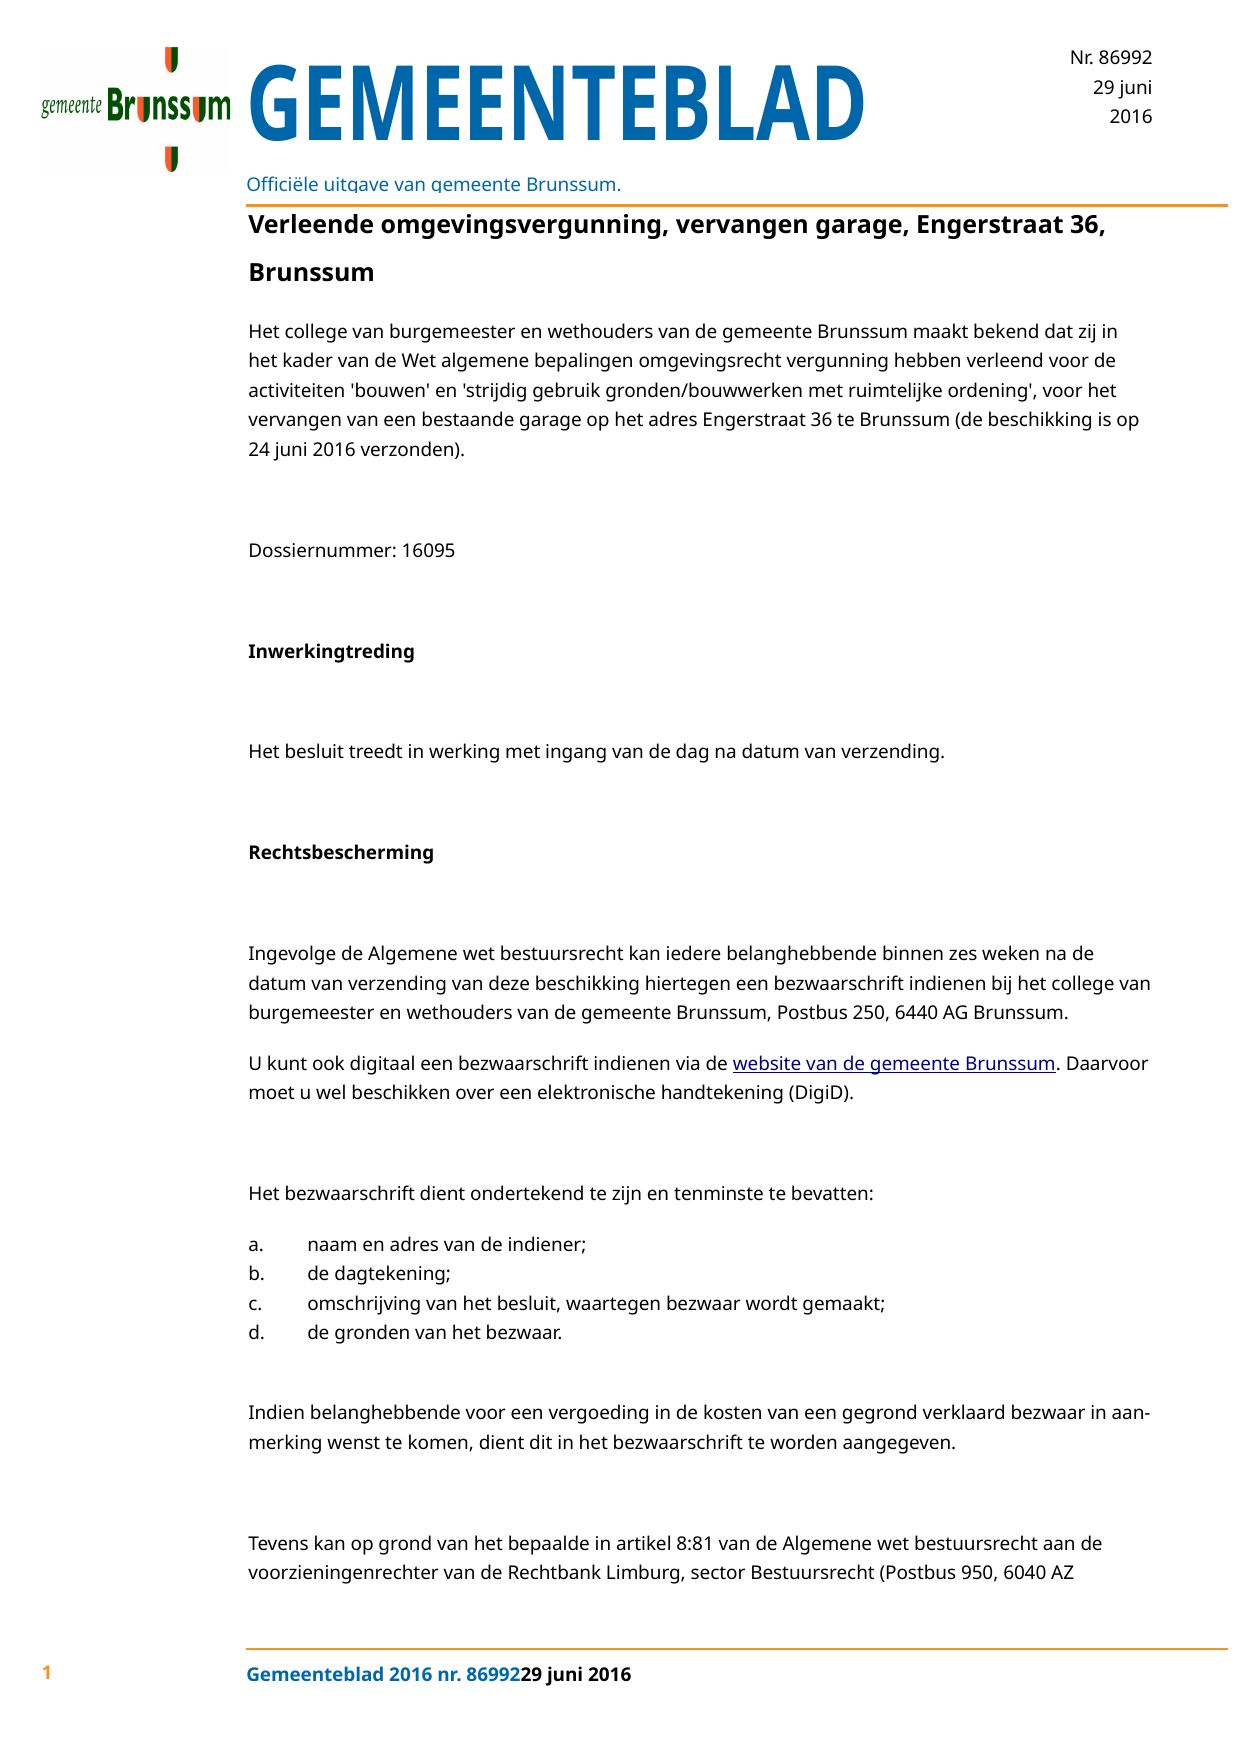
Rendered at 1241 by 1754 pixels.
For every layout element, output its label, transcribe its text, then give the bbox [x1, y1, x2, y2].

picture [41, 47, 231, 172]
list de dagtekening; [248, 1260, 1152, 1286]
text Verleende omgevingsvergunning, vervangen garage, Engerstraat 36, Brunssum [248, 207, 1152, 288]
text Het besluit treedt in werking met ingang van de dag na datum van verzending. [248, 739, 1152, 764]
text Tevens kan op grond van het bepaalde in artikel 8:81 van de Algemene wet bestuursrecht aan de voorzieningenrechter van de Rechtbank Limburg, sector Bestuursrecht (Postbus 950, 6040 AZ [248, 1530, 1152, 1585]
list de gronden van het bezwaar. [248, 1319, 1152, 1345]
text Dossiernummer: 16095 [248, 537, 1152, 563]
text Rechtsbescherming [248, 839, 1152, 865]
text Het bezwaarschrift dient ondertekend te zijn en tenminste te bevatten: [248, 1180, 1152, 1206]
list naam en adres van de indiener; [248, 1231, 1152, 1257]
text Inwerkingtreding [248, 638, 1152, 664]
text U kunt ook digitaal een bezwaarschrift indienen via de website van de gemeente Brunssum. Daarvoor moet u wel beschikken over een elektronische handtekening (DigiD). [248, 1050, 1152, 1105]
text Indien belanghebbende voor een vergoeding in de kosten van een gegrond verklaard bezwaar in aan-merking wenst te komen, dient dit in het bezwaarschrift te worden aangegeven. [248, 1399, 1152, 1455]
text Het college van burgemeester en wethouders van de gemeente Brunssum maakt bekend dat zij in het kader van de Wet algemene bepalingen omgevingsrecht vergunning hebben verleend voor de activiteiten 'bouwen' en 'strijdig gebruik gronden/bouwwerken met ruimtelijke ordening', voor het vervangen van een bestaande garage op het adres Engerstraat 36 te Brunssum (de beschikking is op 24 juni 2016 verzonden). [248, 318, 1152, 462]
text Ingevolge de Algemene wet bestuursrecht kan iedere belanghebbende binnen zes weken na de datum van verzending van deze beschikking hiertegen een bezwaarschrift indienen bij het college van burgemeester en wethouders van de gemeente Brunssum, Postbus 250, 6440 AG Brunssum. [248, 940, 1152, 1025]
list omschrijving van het besluit, waartegen bezwaar wordt gemaakt; [248, 1290, 1152, 1316]
